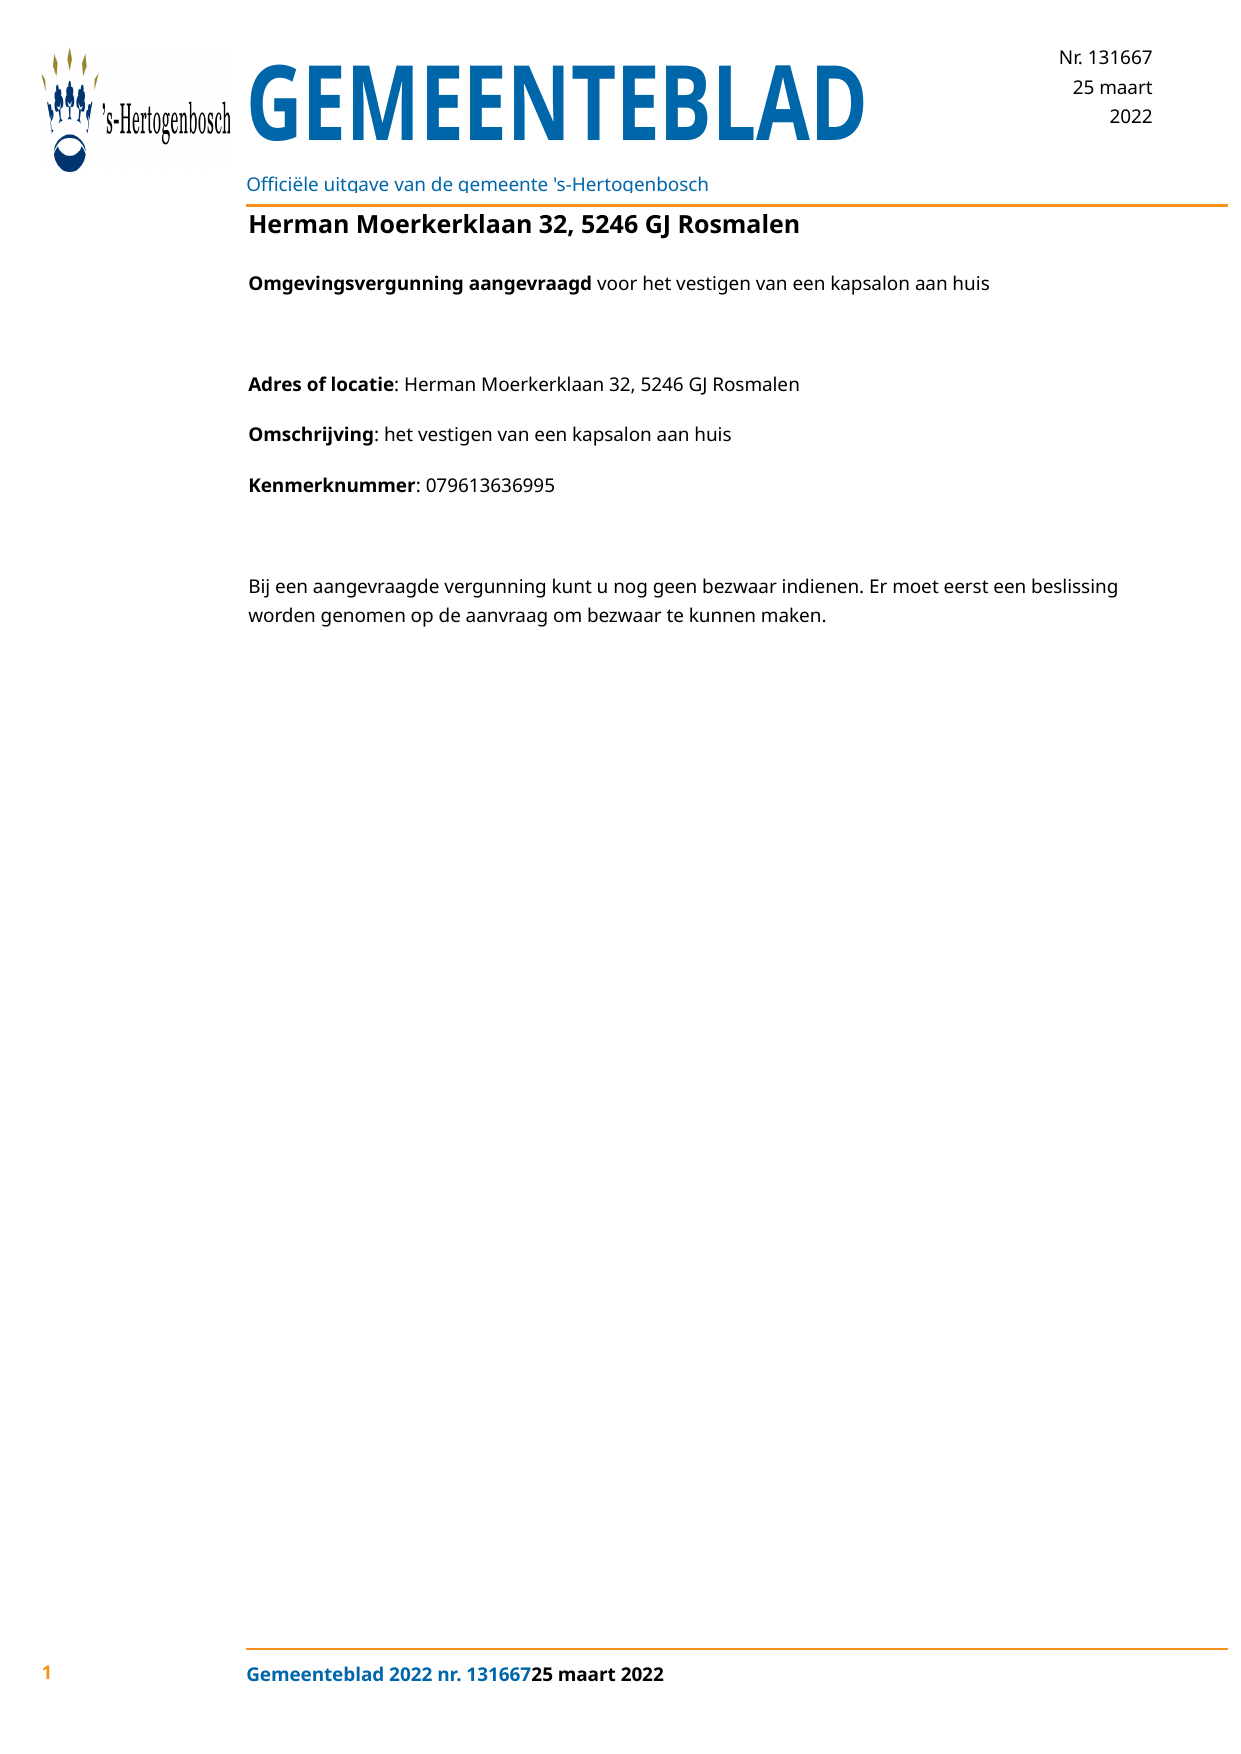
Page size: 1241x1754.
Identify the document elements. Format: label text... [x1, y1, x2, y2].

picture [41, 47, 231, 172]
text Omschrijving: het vestigen van een kapsalon aan huis [248, 422, 1152, 447]
text Omgevingsvergunning aangevraagd voor het vestigen van een kapsalon aan huis [248, 270, 1152, 296]
text Adres of locatie: Herman Moerkerklaan 32, 5246 GJ Rosmalen [248, 371, 1152, 397]
text Herman Moerkerklaan 32, 5246 GJ Rosmalen [248, 207, 1152, 241]
text Kenmerknummer: 079613636995 [248, 472, 1152, 498]
text Bij een aangevraagde vergunning kunt u nog geen bezwaar indienen. Er moet eerst een beslissing worden genomen op de aanvraag om bezwaar te kunnen maken. [248, 573, 1152, 628]
